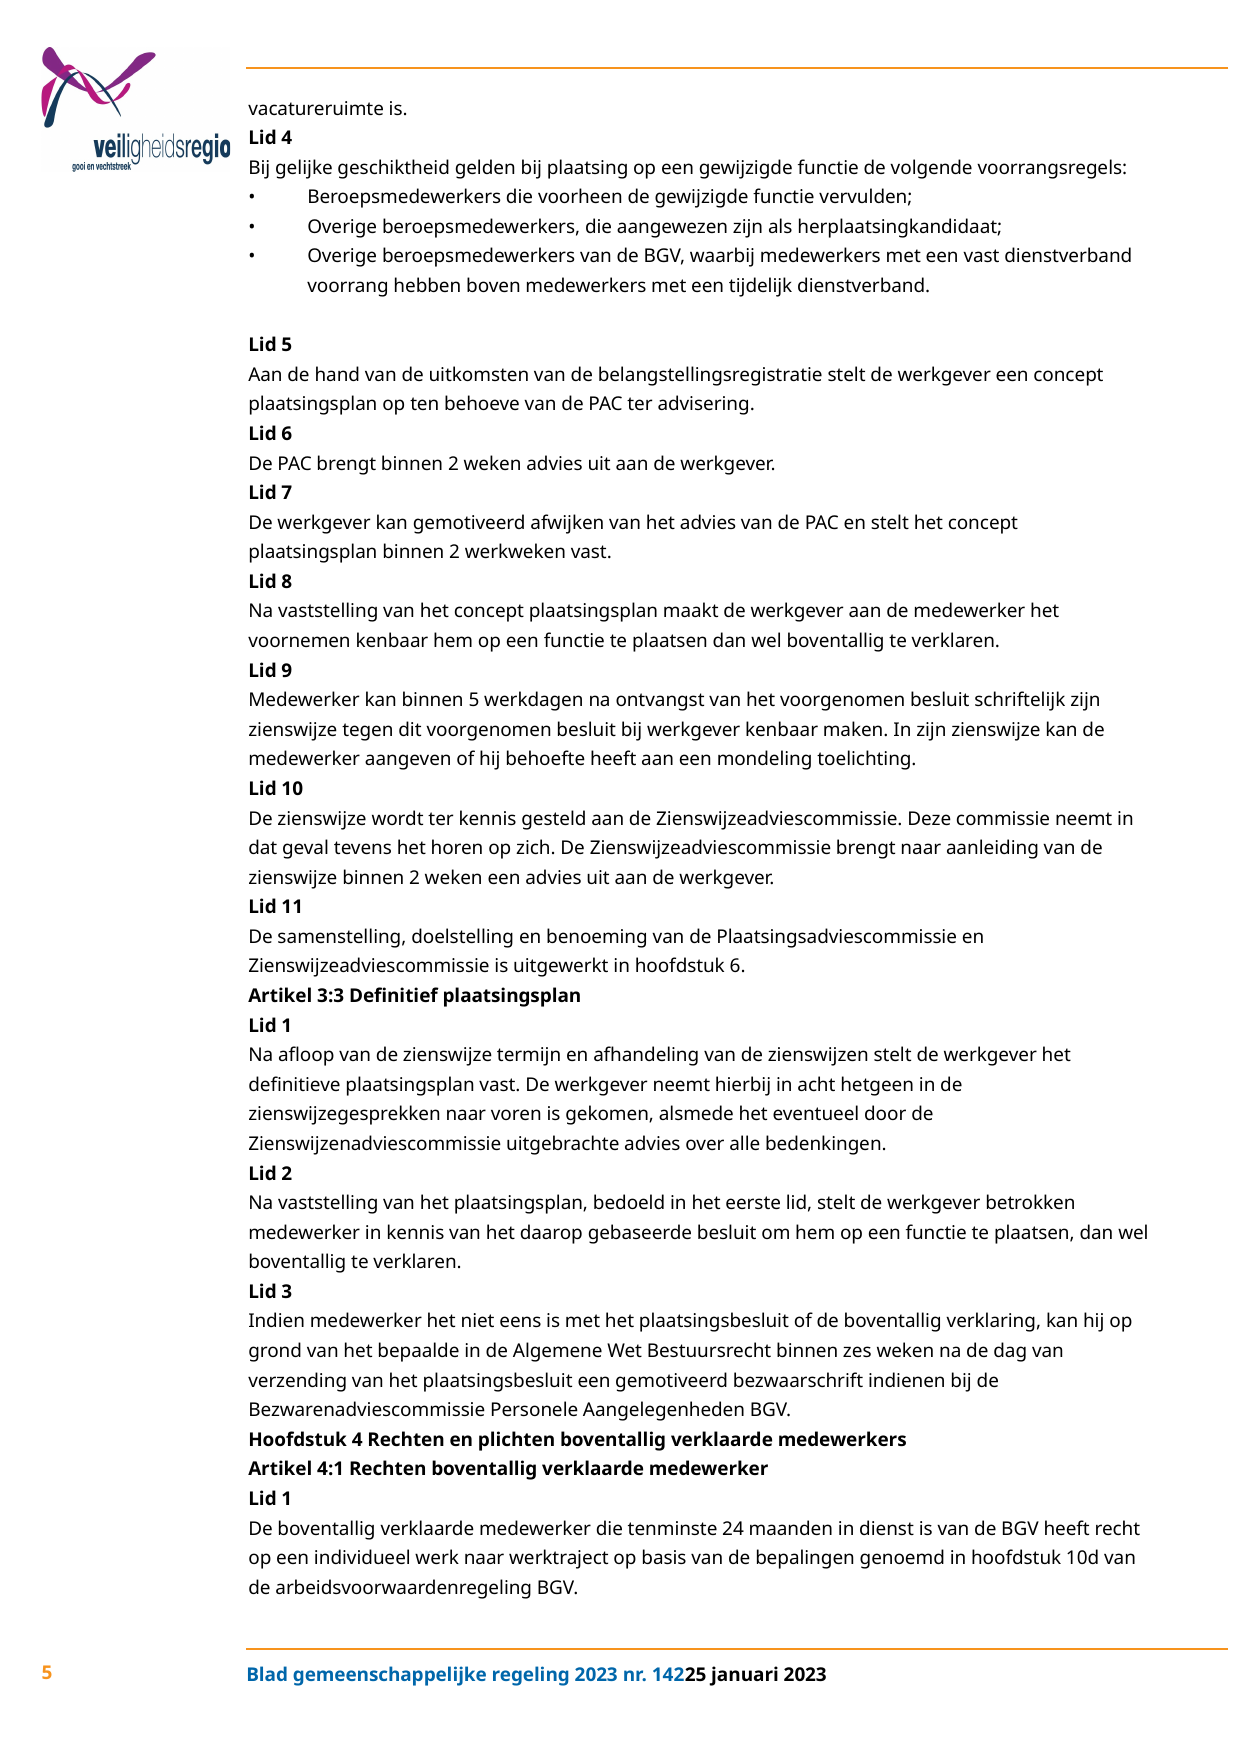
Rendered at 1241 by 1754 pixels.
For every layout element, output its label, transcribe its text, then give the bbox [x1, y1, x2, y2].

text Lid 5 [248, 331, 1152, 357]
text De boventallig verklaarde medewerker die tenminste 24 maanden in dienst is van de BGV heeft recht op een individueel werk naar werktraject op basis van de bepalingen genoemd in hoofdstuk 10d van de arbeidsvoorwaardenregeling BGV. [248, 1515, 1152, 1600]
text Artikel 4:1 Rechten boventallig verklaarde medewerker [248, 1456, 1152, 1481]
list Beroepsmedewerkers die voorheen de gewijzigde functie vervulden; [248, 183, 1152, 209]
text Bij gelijke geschiktheid gelden bij plaatsing op een gewijzigde functie de volgende voorrangsregels: [248, 154, 1152, 180]
picture [41, 47, 231, 172]
text Indien medewerker het niet eens is met het plaatsingsbesluit of de boventallig verklaring, kan hij op grond van het bepaalde in de Algemene Wet Bestuursrecht binnen zes weken na de dag van verzending van het plaatsingsbesluit een gemotiveerd bezwaarschrift indienen bij de Bezwarenadviescommissie Personele Aangelegenheden BGV. [248, 1308, 1152, 1422]
text Lid 2 [248, 1160, 1152, 1186]
text Lid 9 [248, 657, 1152, 683]
text Lid 7 [248, 479, 1152, 505]
text Medewerker kan binnen 5 werkdagen na ontvangst van het voorgenomen besluit schriftelijk zijn zienswijze tegen dit voorgenomen besluit bij werkgever kenbaar maken. In zijn zienswijze kan de medewerker aangeven of hij behoefte heeft aan een mondeling toelichting. [248, 686, 1152, 771]
text Na afloop van de zienswijze termijn en afhandeling van de zienswijzen stelt de werkgever het definitieve plaatsingsplan vast. De werkgever neemt hierbij in acht hetgeen in de zienswijzegesprekken naar voren is gekomen, alsmede het eventueel door de Zienswijzenadviescommissie uitgebrachte advies over alle bedenkingen. [248, 1041, 1152, 1156]
text Lid 3 [248, 1278, 1152, 1304]
text Na vaststelling van het plaatsingsplan, bedoeld in het eerste lid, stelt de werkgever betrokken medewerker in kennis van het daarop gebaseerde besluit om hem op een functie te plaatsen, dan wel boventallig te verklaren. [248, 1189, 1152, 1274]
text vacatureruimte is. [248, 95, 1152, 121]
text Lid 4 [248, 124, 1152, 150]
text De samenstelling, doelstelling en benoeming van de Plaatsingsadviescommissie en Zienswijzeadviescommissie is uitgewerkt in hoofdstuk 6. [248, 923, 1152, 978]
text Lid 8 [248, 568, 1152, 594]
text Lid 1 [248, 1485, 1152, 1511]
text Na vaststelling van het concept plaatsingsplan maakt de werkgever aan de medewerker het voornemen kenbaar hem op een functie te plaatsen dan wel boventallig te verklaren. [248, 598, 1152, 653]
text Lid 11 [248, 893, 1152, 919]
list Overige beroepsmedewerkers van de BGV, waarbij medewerkers met een vast dienstverband voorrang hebben boven medewerkers met een tijdelijk dienstverband. [248, 243, 1152, 298]
text De werkgever kan gemotiveerd afwijken van het advies van de PAC en stelt het concept plaatsingsplan binnen 2 werkweken vast. [248, 509, 1152, 564]
text Lid 10 [248, 775, 1152, 801]
text Lid 1 [248, 1012, 1152, 1038]
text Hoofdstuk 4 Rechten en plichten boventallig verklaarde medewerkers [248, 1426, 1152, 1452]
list Overige beroepsmedewerkers, die aangewezen zijn als herplaatsingkandidaat; [248, 213, 1152, 239]
text Aan de hand van de uitkomsten van de belangstellingsregistratie stelt de werkgever een concept plaatsingsplan op ten behoeve van de PAC ter advisering. [248, 361, 1152, 416]
text De zienswijze wordt ter kennis gesteld aan de Zienswijzeadviescommissie. Deze commissie neemt in dat geval tevens het horen op zich. De Zienswijzeadviescommissie brengt naar aanleiding van de zienswijze binnen 2 weken een advies uit aan de werkgever. [248, 805, 1152, 890]
text De PAC brengt binnen 2 weken advies uit aan de werkgever. [248, 450, 1152, 476]
text Artikel 3:3 Definitief plaatsingsplan [248, 982, 1152, 1008]
text Lid 6 [248, 420, 1152, 446]
